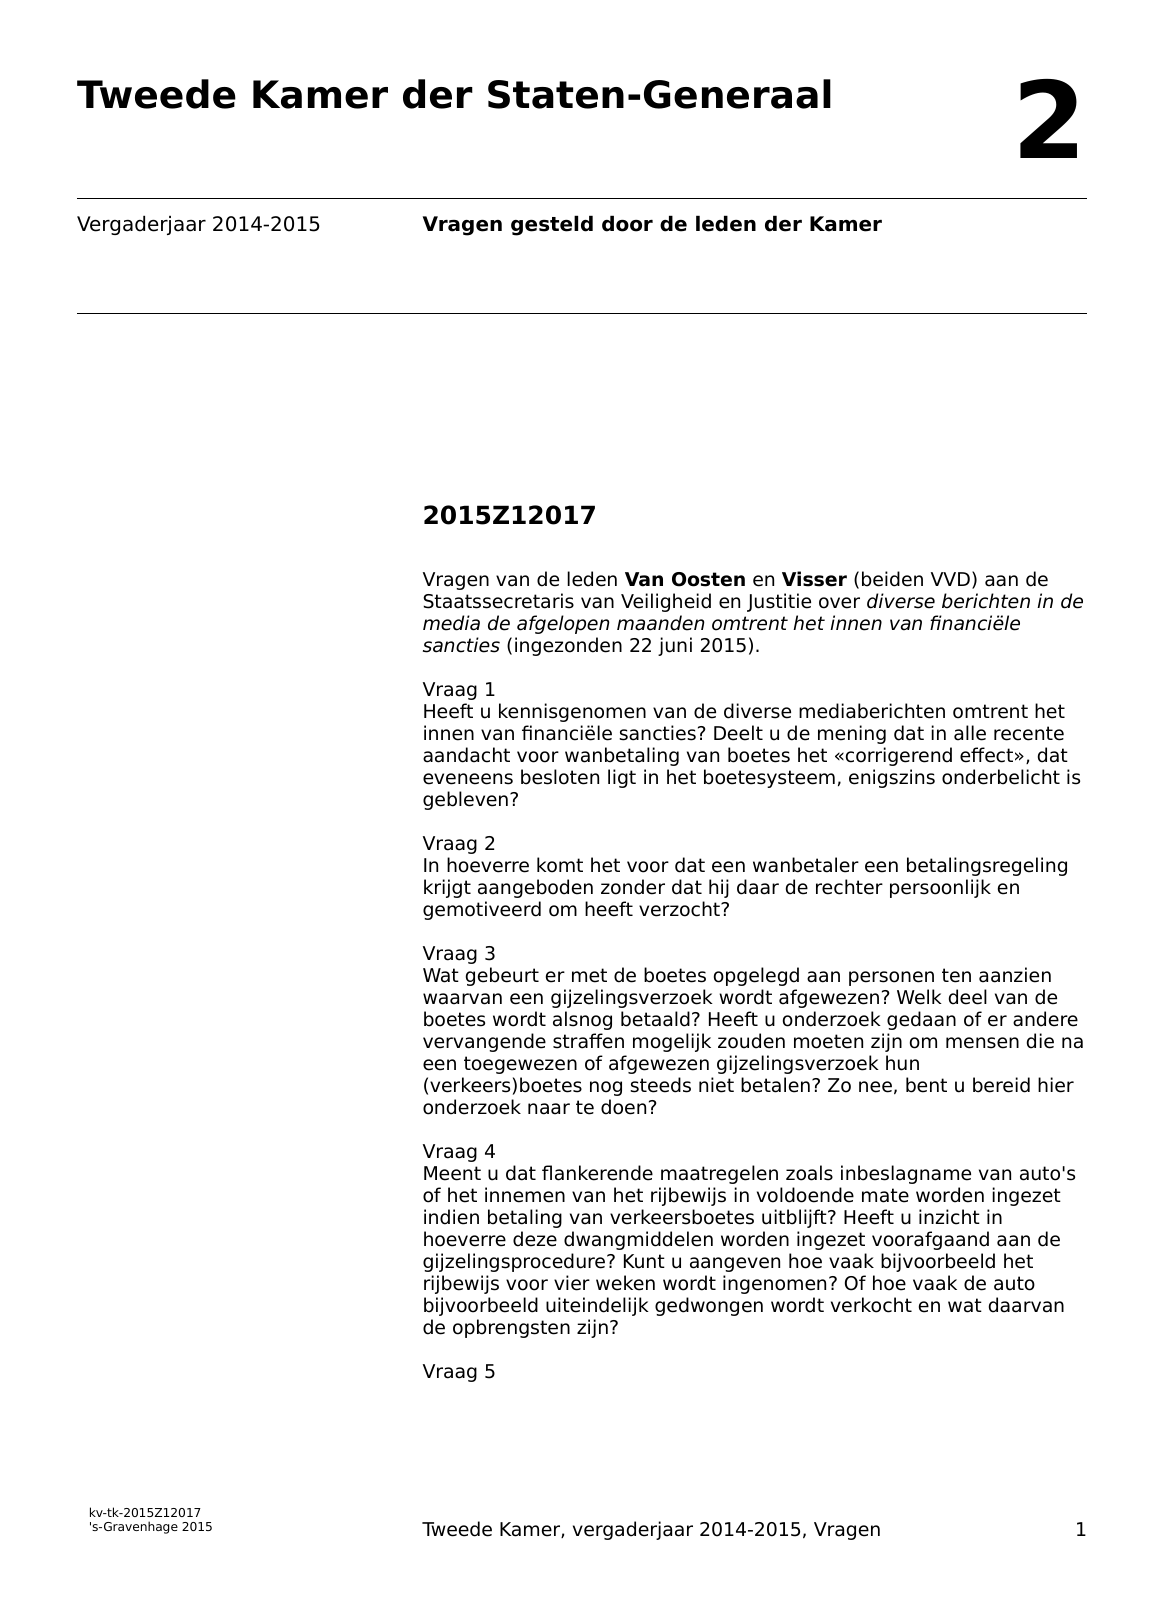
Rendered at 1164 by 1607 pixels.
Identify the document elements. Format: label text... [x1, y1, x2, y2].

table_cell Vergaderjaar 2014-2015 [77, 199, 422, 313]
text Vraag 1 [422, 679, 1087, 701]
text Heeft u kennisgenomen van de diverse mediaberichten omtrent het innen van financiële sancties? Deelt u de mening dat in alle recente aandacht voor wanbetaling van boetes het «corrigerend effect», dat eveneens besloten ligt in het boetesysteem, enigszins onderbelicht is gebleven? [422, 701, 1087, 811]
text Vraag 4 [422, 1141, 1087, 1163]
table_header Tweede Kamer der Staten-Generaal [77, 59, 886, 198]
text Vragen van de leden Van Oosten en Visser (beiden VVD) aan de Staatssecretaris van Veiligheid en Justitie over diverse berichten in de media de afgelopen maanden omtrent het innen van financiële sancties (ingezonden 22 juni 2015). [422, 569, 1087, 657]
text Vraag 5 [422, 1361, 1087, 1383]
text 2015Z12017 [422, 501, 1087, 531]
text In hoeverre komt het voor dat een wanbetaler een betalingsregeling krijgt aangeboden zonder dat hij daar de rechter persoonlijk en gemotiveerd om heeft verzocht? [422, 855, 1087, 921]
text 's-Gravenhage 2015 [88, 1520, 323, 1534]
table_header 2 [886, 59, 1087, 198]
text Vraag 3 [422, 943, 1087, 965]
table_cell Vragen gesteld door de leden der Kamer [422, 199, 1087, 313]
text Meent u dat flankerende maatregelen zoals inbeslagname van auto's of het innemen van het rijbewijs in voldoende mate worden ingezet indien betaling van verkeersboetes uitblijft? Heeft u inzicht in hoeverre deze dwangmiddelen worden ingezet voorafgaand aan de gijzelingsprocedure? Kunt u aangeven hoe vaak bijvoorbeeld het rijbewijs voor vier weken wordt ingenomen? Of hoe vaak de auto bijvoorbeeld uiteindelijk gedwongen wordt verkocht en wat daarvan de opbrengsten zijn? [422, 1163, 1087, 1339]
text Vraag 2 [422, 833, 1087, 855]
text Wat gebeurt er met de boetes opgelegd aan personen ten aanzien waarvan een gijzelingsverzoek wordt afgewezen? Welk deel van de boetes wordt alsnog betaald? Heeft u onderzoek gedaan of er andere vervangende straffen mogelijk zouden moeten zijn om mensen die na een toegewezen of afgewezen gijzelingsverzoek hun (verkeers)boetes nog steeds niet betalen? Zo nee, bent u bereid hier onderzoek naar te doen? [422, 965, 1087, 1119]
text kv-tk-2015Z12017 [88, 1506, 323, 1520]
